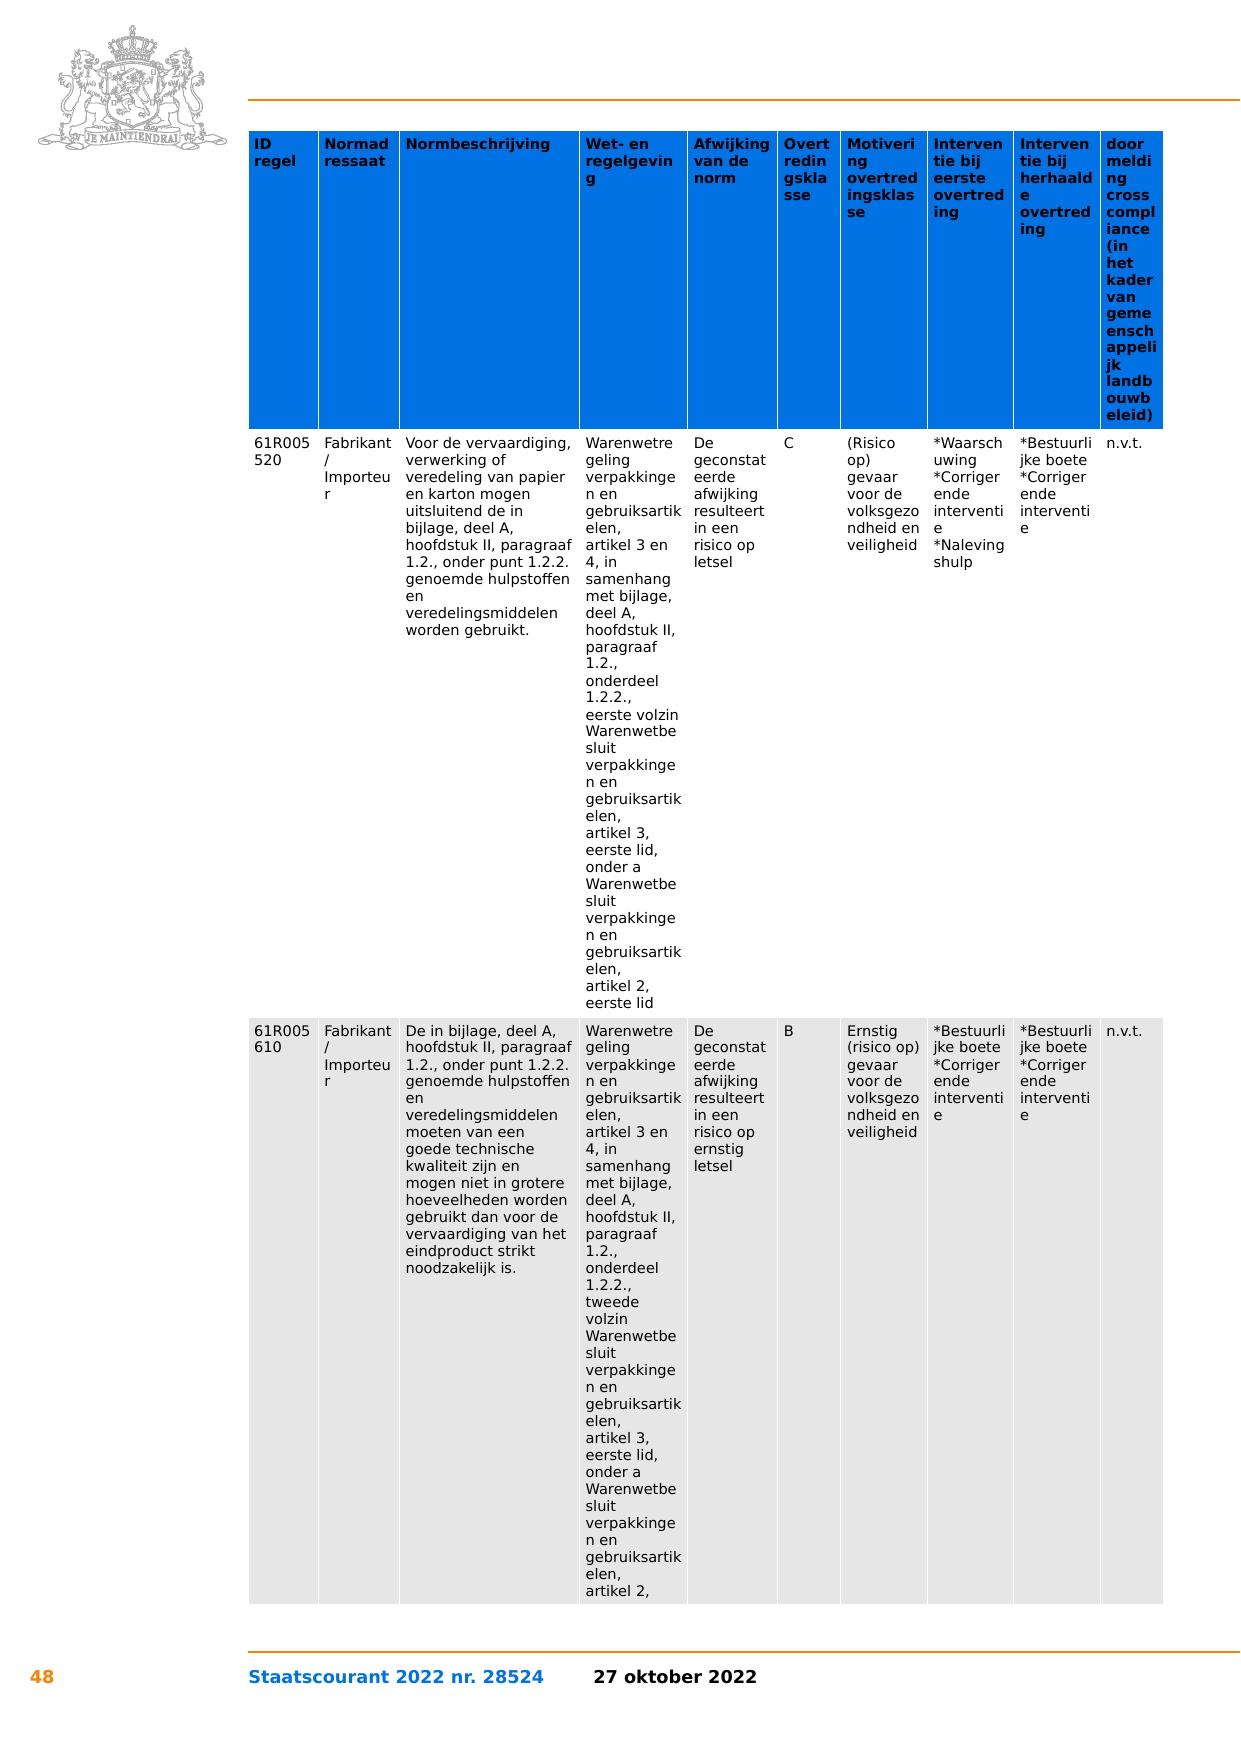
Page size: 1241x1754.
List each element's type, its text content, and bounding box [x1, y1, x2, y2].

table_cell 61R005610 [249, 1018, 318, 1604]
table_cell Warenwetregeling verpakkingen en gebruiksartikelen, artikel 3 en 4, in samenhang met bijlage, deel A, hoofdstuk II, paragraaf 1.2., onderdeel 1.2.2., tweede volzin Warenwetbesluit verpakkingen en gebruiksartikelen, artikel 3, eerste lid, onder a Warenwetbesluit verpakkingen en gebruiksartikelen, artikel 2, [580, 1018, 687, 1604]
table_cell Fabrikant / Importeur [319, 430, 399, 1017]
table_header Normadressaat [319, 131, 399, 429]
table_cell C [778, 430, 840, 1017]
table_cell 61R005520 [249, 430, 318, 1017]
table_cell B [778, 1018, 840, 1604]
table_header Overtredingsklasse [778, 131, 840, 429]
table_header Normbeschrijving [400, 131, 579, 429]
table_cell *Bestuurlijke boete *Corrigerende interventie [928, 1018, 1013, 1604]
table_header Interventie bij eerste overtreding [928, 131, 1013, 429]
table_header Afwijking van de norm [688, 131, 777, 429]
table_cell De geconstateerde afwijking resulteert in een risico op letsel [688, 430, 777, 1017]
table_header doormelding cross compliance (in het kader van gemeenschappelijk landbouwbeleid) [1101, 131, 1163, 429]
picture [38, 25, 227, 150]
table_header Motivering overtredingsklasse [841, 131, 927, 429]
table_cell *Waarschuwing *Corrigerende interventie *Nalevingshulp [928, 430, 1013, 1017]
table_cell Fabrikant / Importeur [319, 1018, 399, 1604]
table_cell n.v.t. [1101, 1018, 1163, 1604]
table_cell n.v.t. [1101, 430, 1163, 1017]
table_cell Warenwetregeling verpakkingen en gebruiksartikelen, artikel 3 en 4, in samenhang met bijlage, deel A, hoofdstuk II, paragraaf 1.2., onderdeel 1.2.2., eerste volzin Warenwetbesluit verpakkingen en gebruiksartikelen, artikel 3, eerste lid, onder a Warenwetbesluit verpakkingen en gebruiksartikelen, artikel 2, eerste lid [580, 430, 687, 1017]
table_cell De geconstateerde afwijking resulteert in een risico op ernstig letsel [688, 1018, 777, 1604]
table_cell Voor de vervaardiging, verwerking of veredeling van papier en karton mogen uitsluitend de in bijlage, deel A, hoofdstuk II, paragraaf 1.2., onder punt 1.2.2. genoemde hulpstoffen en veredelingsmiddelen worden gebruikt. [400, 430, 579, 1017]
table_cell *Bestuurlijke boete *Corrigerende interventie [1014, 1018, 1100, 1604]
table_cell De in bijlage, deel A, hoofdstuk II, paragraaf 1.2., onder punt 1.2.2. genoemde hulpstoffen en veredelingsmiddelen moeten van een goede technische kwaliteit zijn en mogen niet in grotere hoeveelheden worden gebruikt dan voor de vervaardiging van het eindproduct strikt noodzakelijk is. [400, 1018, 579, 1604]
table_cell (Risico op) gevaar voor de volksgezondheid en veiligheid [841, 430, 927, 1017]
table_cell Ernstig (risico op) gevaar voor de volksgezondheid en veiligheid [841, 1018, 927, 1604]
table_cell *Bestuurlijke boete *Corrigerende interventie [1014, 430, 1100, 1017]
table_header ID regel [249, 131, 318, 429]
table_header Wet- en regelgeving [580, 131, 687, 429]
table_header Interventie bij herhaalde overtreding [1014, 131, 1100, 429]
